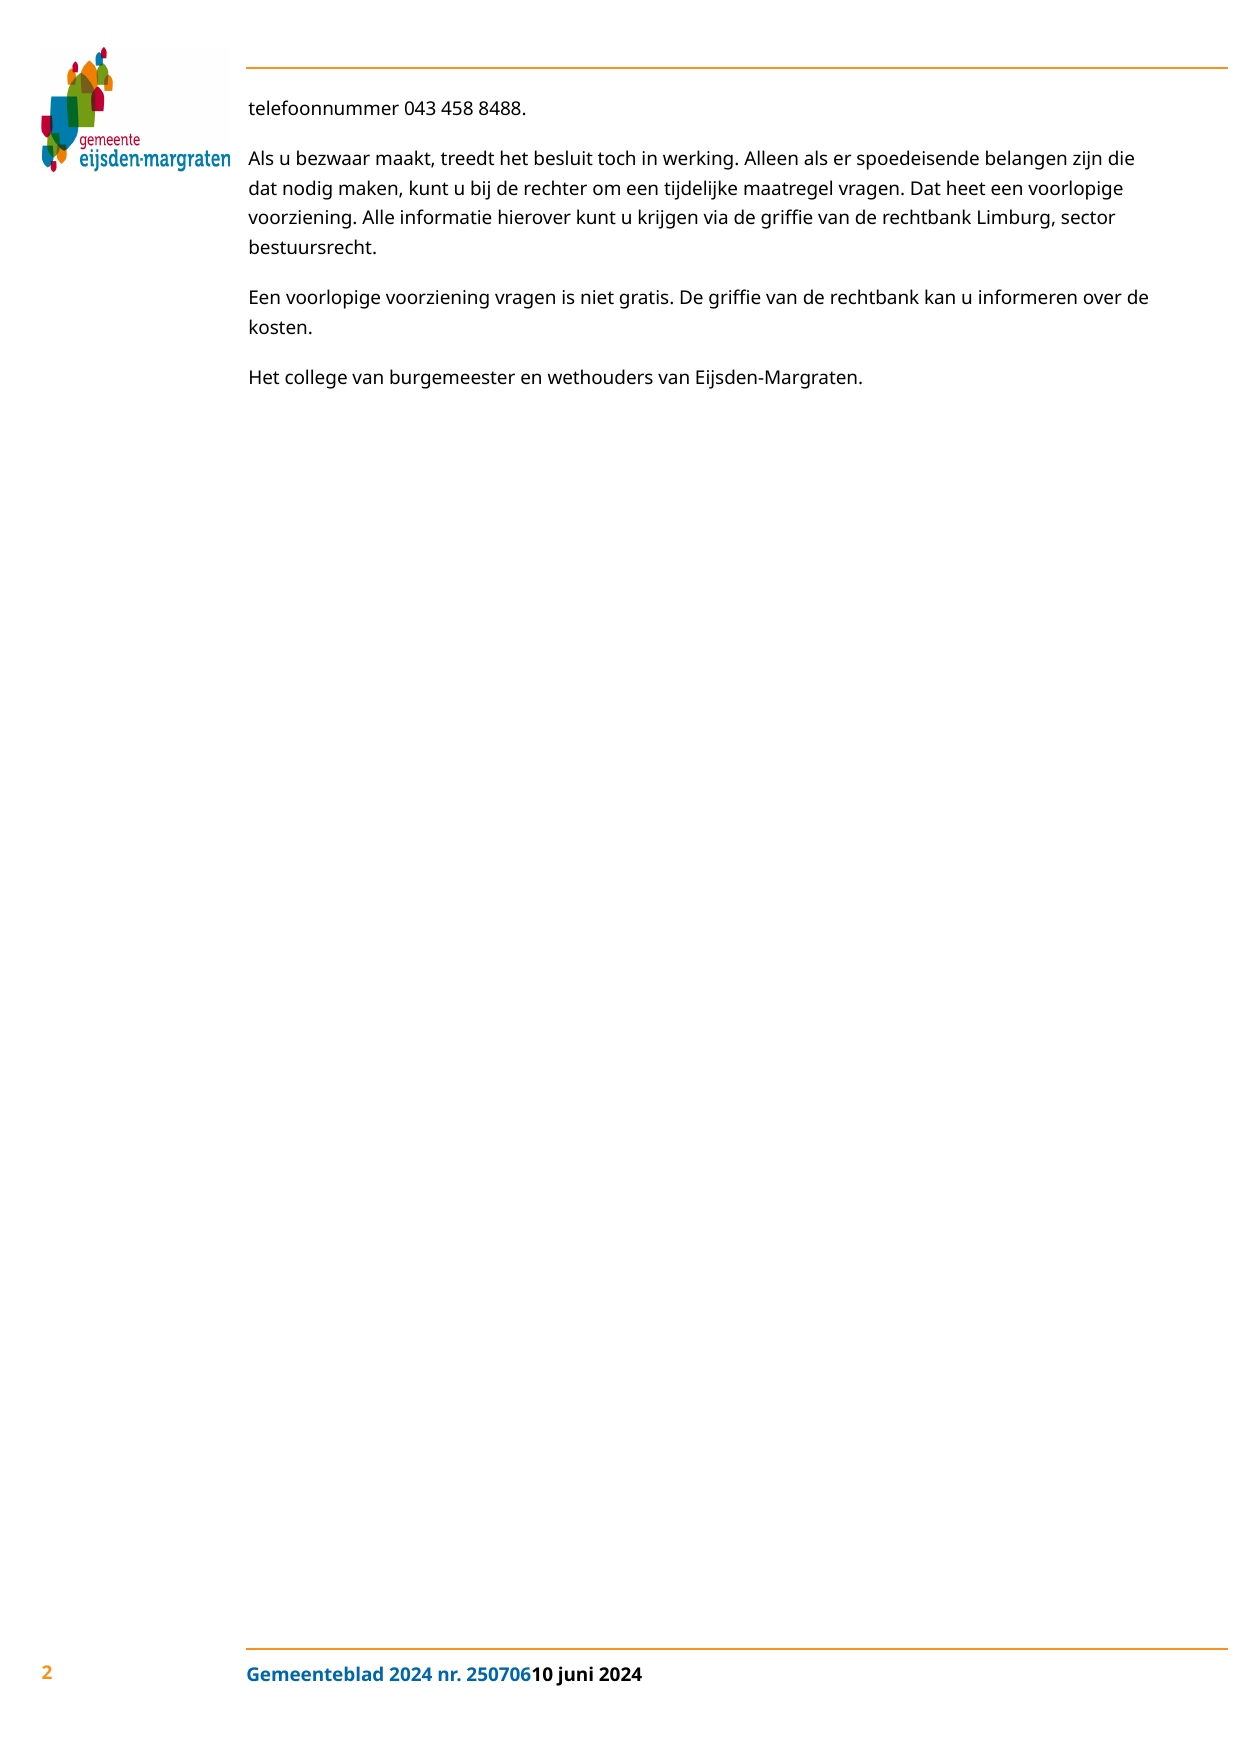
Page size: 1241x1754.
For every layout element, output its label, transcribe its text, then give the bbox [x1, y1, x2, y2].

picture [41, 47, 231, 172]
text Als u bezwaar maakt, treedt het besluit toch in werking. Alleen als er spoedeisende belangen zijn die dat nodig maken, kunt u bij de rechter om een tijdelijke maatregel vragen. Dat heet een voorlopige voorziening. Alle informatie hierover kunt u krijgen via de griffie van de rechtbank Limburg, sector bestuursrecht. [248, 145, 1152, 260]
text Het college van burgemeester en wethouders van Eijsden-Margraten. [248, 364, 1152, 390]
text Een voorlopige voorziening vragen is niet gratis. De griffie van de rechtbank kan u informeren over de kosten. [248, 284, 1152, 340]
text telefoonnummer 043 458 8488. [248, 95, 1152, 121]
